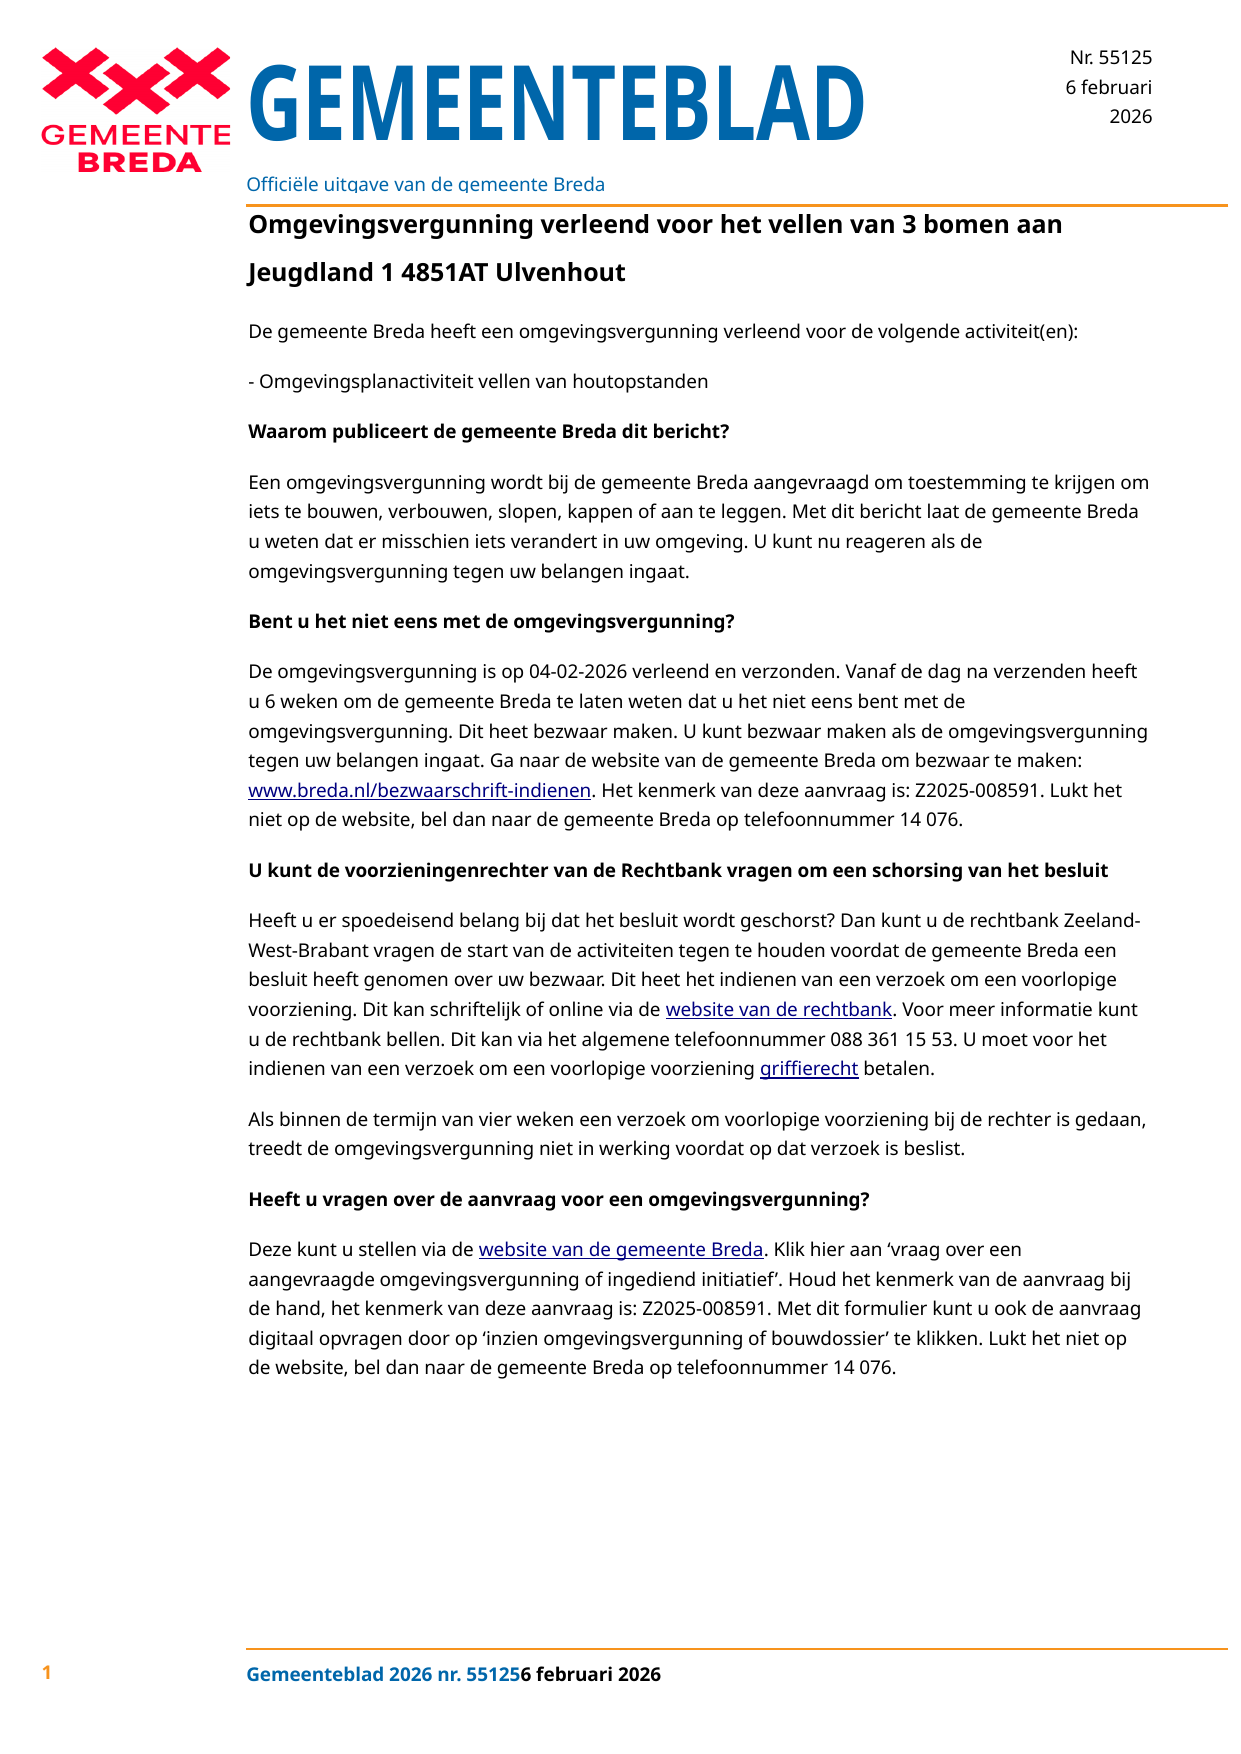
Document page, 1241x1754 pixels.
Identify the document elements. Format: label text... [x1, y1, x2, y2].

text Als binnen de termijn van vier weken een verzoek om voorlopige voorziening bij de rechter is gedaan, treedt de omgevingsvergunning niet in werking voordat op dat verzoek is beslist. [248, 1106, 1152, 1161]
picture [41, 47, 231, 172]
text - Omgevingsplanactiviteit vellen van houtopstanden [248, 368, 1152, 394]
text Heeft u vragen over de aanvraag voor een omgevingsvergunning? [248, 1186, 1152, 1212]
text Bent u het niet eens met de omgevingsvergunning? [248, 608, 1152, 634]
text De gemeente Breda heeft een omgevingsvergunning verleend voor de volgende activiteit(en): [248, 318, 1152, 344]
text Heeft u er spoedeisend belang bij dat het besluit wordt geschorst? Dan kunt u de rechtbank Zeeland-West-Brabant vragen de start van de activiteiten tegen te houden voordat de gemeente Breda een besluit heeft genomen over uw bezwaar. Dit heet het indienen van een verzoek om een voorlopige voorziening. Dit kan schriftelijk of online via de website van de rechtbank. Voor meer informatie kunt u de rechtbank bellen. Dit kan via het algemene telefoonnummer 088 361 15 53. U moet voor het indienen van een verzoek om een voorlopige voorziening griffierecht betalen. [248, 907, 1152, 1081]
text Omgevingsvergunning verleend voor het vellen van 3 bomen aan Jeugdland 1 4851AT Ulvenhout [248, 207, 1152, 288]
text De omgevingsvergunning is op 04-02-2026 verleend en verzonden. Vanaf de dag na verzenden heeft u 6 weken om de gemeente Breda te laten weten dat u het niet eens bent met de omgevingsvergunning. Dit heet bezwaar maken. U kunt bezwaar maken als de omgevingsvergunning tegen uw belangen ingaat. Ga naar de website van de gemeente Breda om bezwaar te maken: www.breda.nl/bezwaarschrift-indienen. Het kenmerk van deze aanvraag is: Z2025-008591. Lukt het niet op de website, bel dan naar de gemeente Breda op telefoonnummer 14 076. [248, 659, 1152, 832]
text Deze kunt u stellen via de website van de gemeente Breda. Klik hier aan ‘vraag over een aangevraagde omgevingsvergunning of ingediend initiatief’. Houd het kenmerk van de aanvraag bij de hand, het kenmerk van deze aanvraag is: Z2025-008591. Met dit formulier kunt u ook de aanvraag digitaal opvragen door op ‘inzien omgevingsvergunning of bouwdossier’ te klikken. Lukt het niet op de website, bel dan naar de gemeente Breda op telefoonnummer 14 076. [248, 1236, 1152, 1380]
text Een omgevingsvergunning wordt bij de gemeente Breda aangevraagd om toestemming te krijgen om iets te bouwen, verbouwen, slopen, kappen of aan te leggen. Met dit bericht laat de gemeente Breda u weten dat er misschien iets verandert in uw omgeving. U kunt nu reageren als de omgevingsvergunning tegen uw belangen ingaat. [248, 469, 1152, 584]
text Waarom publiceert de gemeente Breda dit bericht? [248, 419, 1152, 444]
text U kunt de voorzieningenrechter van de Rechtbank vragen om een schorsing van het besluit [248, 857, 1152, 883]
